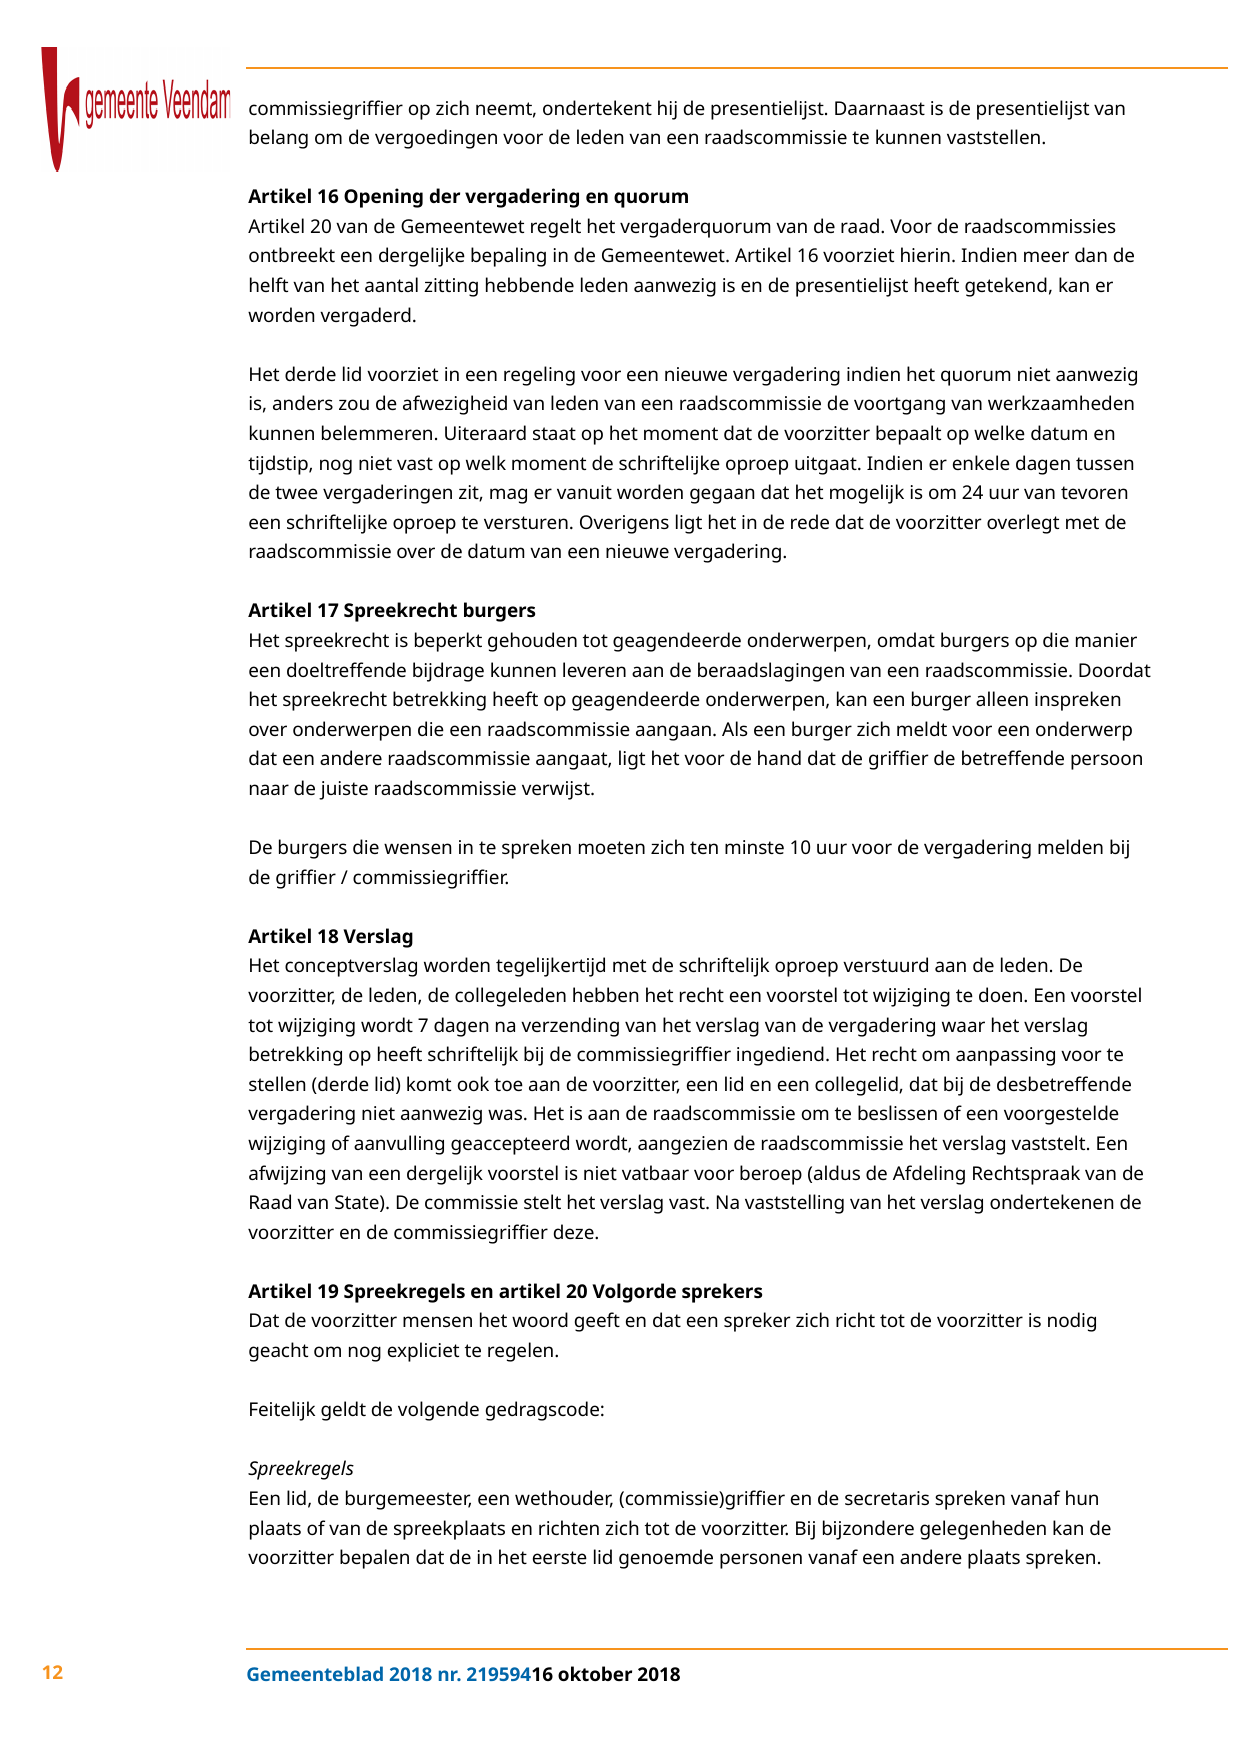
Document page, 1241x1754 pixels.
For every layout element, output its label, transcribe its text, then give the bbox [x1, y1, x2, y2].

text Artikel 17 Spreekrecht burgers [248, 598, 1152, 623]
text Artikel 16 Opening der vergadering en quorum [248, 183, 1152, 209]
text commissiegriffier op zich neemt, ondertekent hij de presentielijst. Daarnaast is de presentielijst van belang om de vergoedingen voor de leden van een raadscommissie te kunnen vaststellen. [248, 95, 1152, 150]
text Spreekregels [248, 1456, 1152, 1481]
picture [41, 47, 231, 172]
text Feitelijk geldt de volgende gedragscode: [248, 1396, 1152, 1422]
text Het conceptverslag worden tegelijkertijd met de schriftelijk oproep verstuurd aan de leden. De voorzitter, de leden, de collegeleden hebben het recht een voorstel tot wijziging te doen. Een voorstel tot wijziging wordt 7 dagen na verzending van het verslag van de vergadering waar het verslag betrekking op heeft schriftelijk bij de commissiegriffier ingediend. Het recht om aanpassing voor te stellen (derde lid) komt ook toe aan de voorzitter, een lid en een collegelid, dat bij de desbetreffende vergadering niet aanwezig was. Het is aan de raadscommissie om te beslissen of een voorgestelde wijziging of aanvulling geaccepteerd wordt, aangezien de raadscommissie het verslag vaststelt. Een afwijzing van een dergelijk voorstel is niet vatbaar voor beroep (aldus de Afdeling Rechtspraak van de Raad van State). De commissie stelt het verslag vast. Na vaststelling van het verslag ondertekenen de voorzitter en de commissiegriffier deze. [248, 953, 1152, 1245]
text Artikel 20 van de Gemeentewet regelt het vergaderquorum van de raad. Voor de raadscommissies ontbreekt een dergelijke bepaling in de Gemeentewet. Artikel 16 voorziet hierin. Indien meer dan de helft van het aantal zitting hebbende leden aanwezig is en de presentielijst heeft getekend, kan er worden vergaderd. [248, 213, 1152, 328]
text Artikel 18 Verslag [248, 923, 1152, 949]
text Dat de voorzitter mensen het woord geeft en dat een spreker zich richt tot de voorzitter is nodig geacht om nog expliciet te regelen. [248, 1308, 1152, 1363]
text Artikel 19 Spreekregels en artikel 20 Volgorde sprekers [248, 1278, 1152, 1304]
text Het spreekrecht is beperkt gehouden tot geagendeerde onderwerpen, omdat burgers op die manier een doeltreffende bijdrage kunnen leveren aan de beraadslagingen van een raadscommissie. Doordat het spreekrecht betrekking heeft op geagendeerde onderwerpen, kan een burger alleen inspreken over onderwerpen die een raadscommissie aangaan. Als een burger zich meldt voor een onderwerp dat een andere raadscommissie aangaat, ligt het voor de hand dat de griffier de betreffende persoon naar de juiste raadscommissie verwijst. [248, 627, 1152, 801]
text De burgers die wensen in te spreken moeten zich ten minste 10 uur voor de vergadering melden bij de griffier / commissiegriffier. [248, 834, 1152, 890]
text Een lid, de burgemeester, een wethouder, (commissie)griffier en de secretaris spreken vanaf hun plaats of van de spreekplaats en richten zich tot de voorzitter. Bij bijzondere gelegenheden kan de voorzitter bepalen dat de in het eerste lid genoemde personen vanaf een andere plaats spreken. [248, 1485, 1152, 1570]
text Het derde lid voorziet in een regeling voor een nieuwe vergadering indien het quorum niet aanwezig is, anders zou de afwezigheid van leden van een raadscommissie de voortgang van werkzaamheden kunnen belemmeren. Uiteraard staat op het moment dat de voorzitter bepaalt op welke datum en tijdstip, nog niet vast op welk moment de schriftelijke oproep uitgaat. Indien er enkele dagen tussen de twee vergaderingen zit, mag er vanuit worden gegaan dat het mogelijk is om 24 uur van tevoren een schriftelijke oproep te versturen. Overigens ligt het in de rede dat de voorzitter overlegt met de raadscommissie over de datum van een nieuwe vergadering. [248, 361, 1152, 564]
